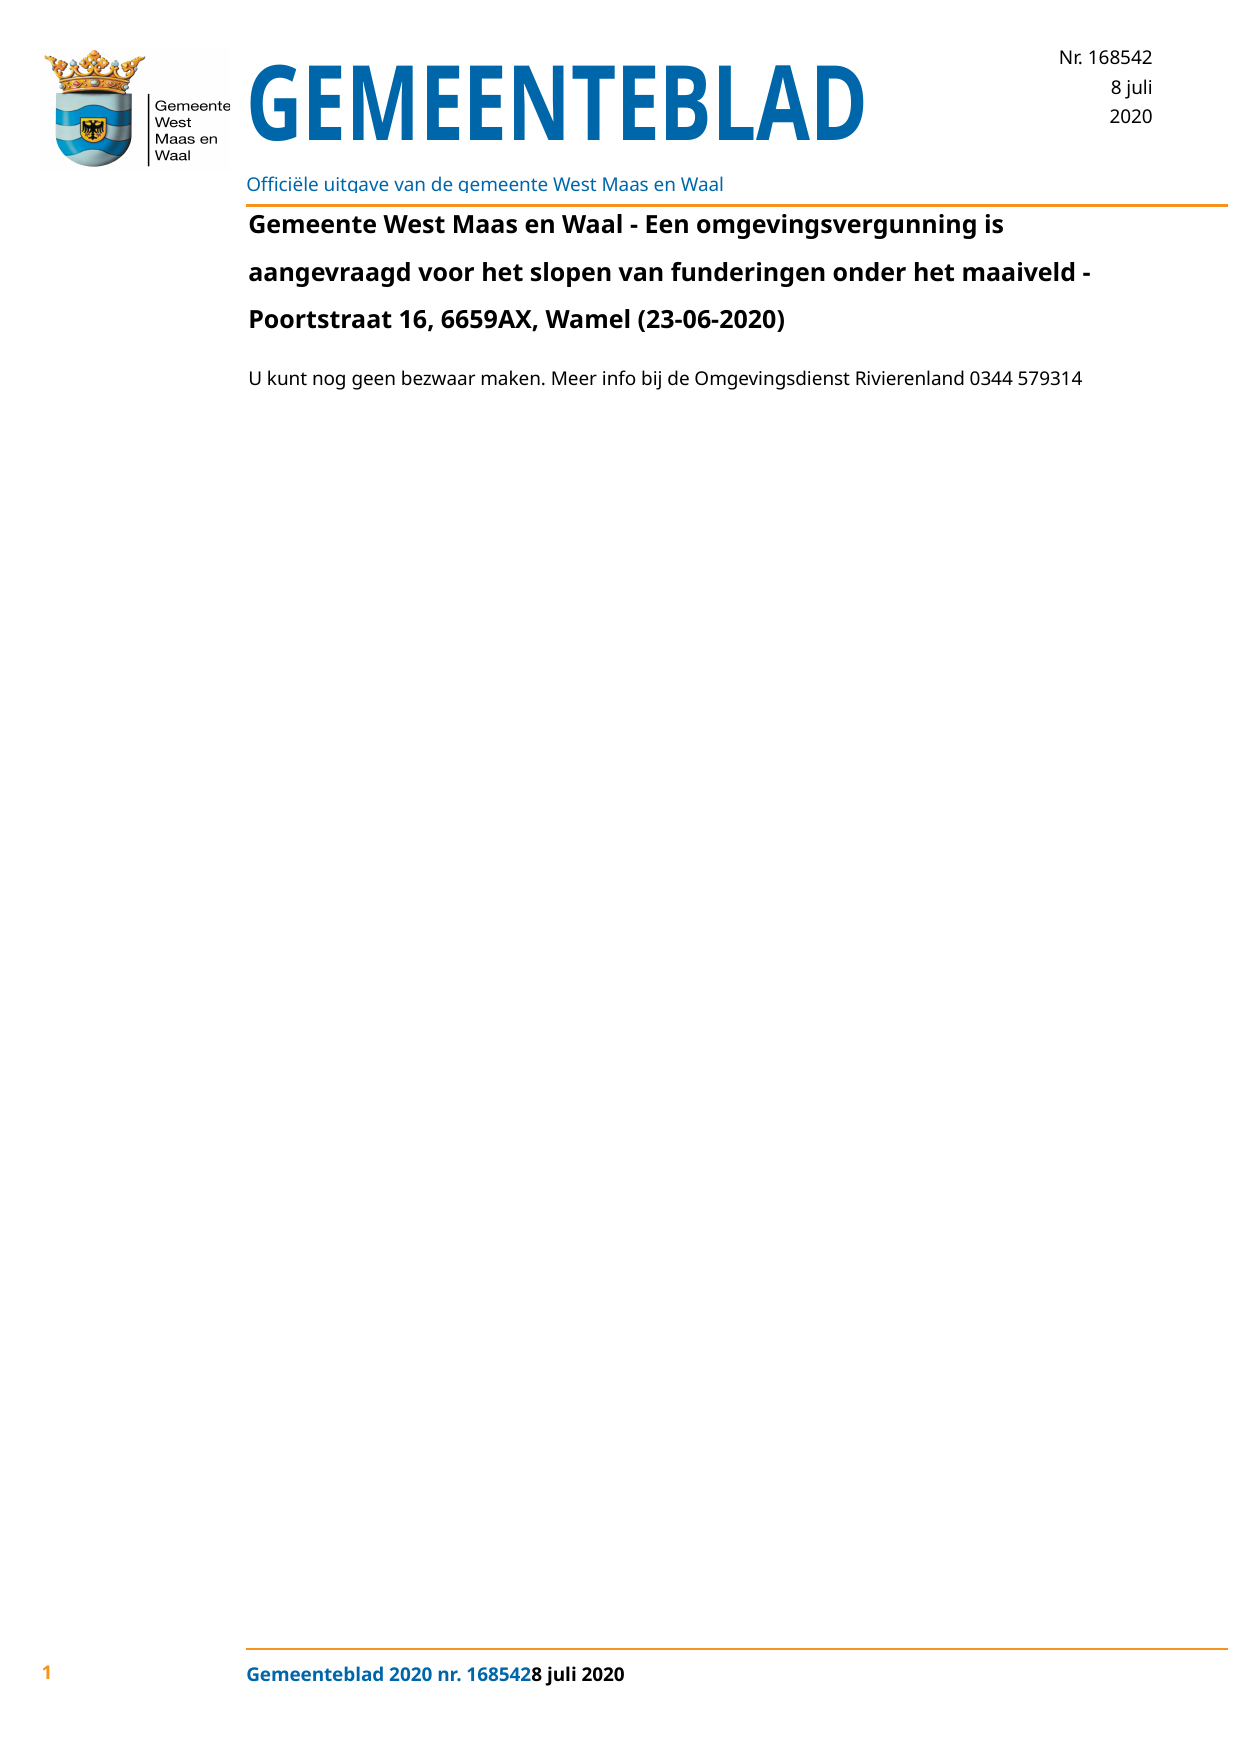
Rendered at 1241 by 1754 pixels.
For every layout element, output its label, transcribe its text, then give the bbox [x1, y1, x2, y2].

picture [41, 47, 231, 172]
text Gemeente West Maas en Waal - Een omgevingsvergunning is aangevraagd voor het slopen van funderingen onder het maaiveld - Poortstraat 16, 6659AX, Wamel (23-06-2020) [248, 207, 1152, 336]
text U kunt nog geen bezwaar maken. Meer info bij de Omgevingsdienst Rivierenland 0344 579314 [248, 366, 1152, 391]
